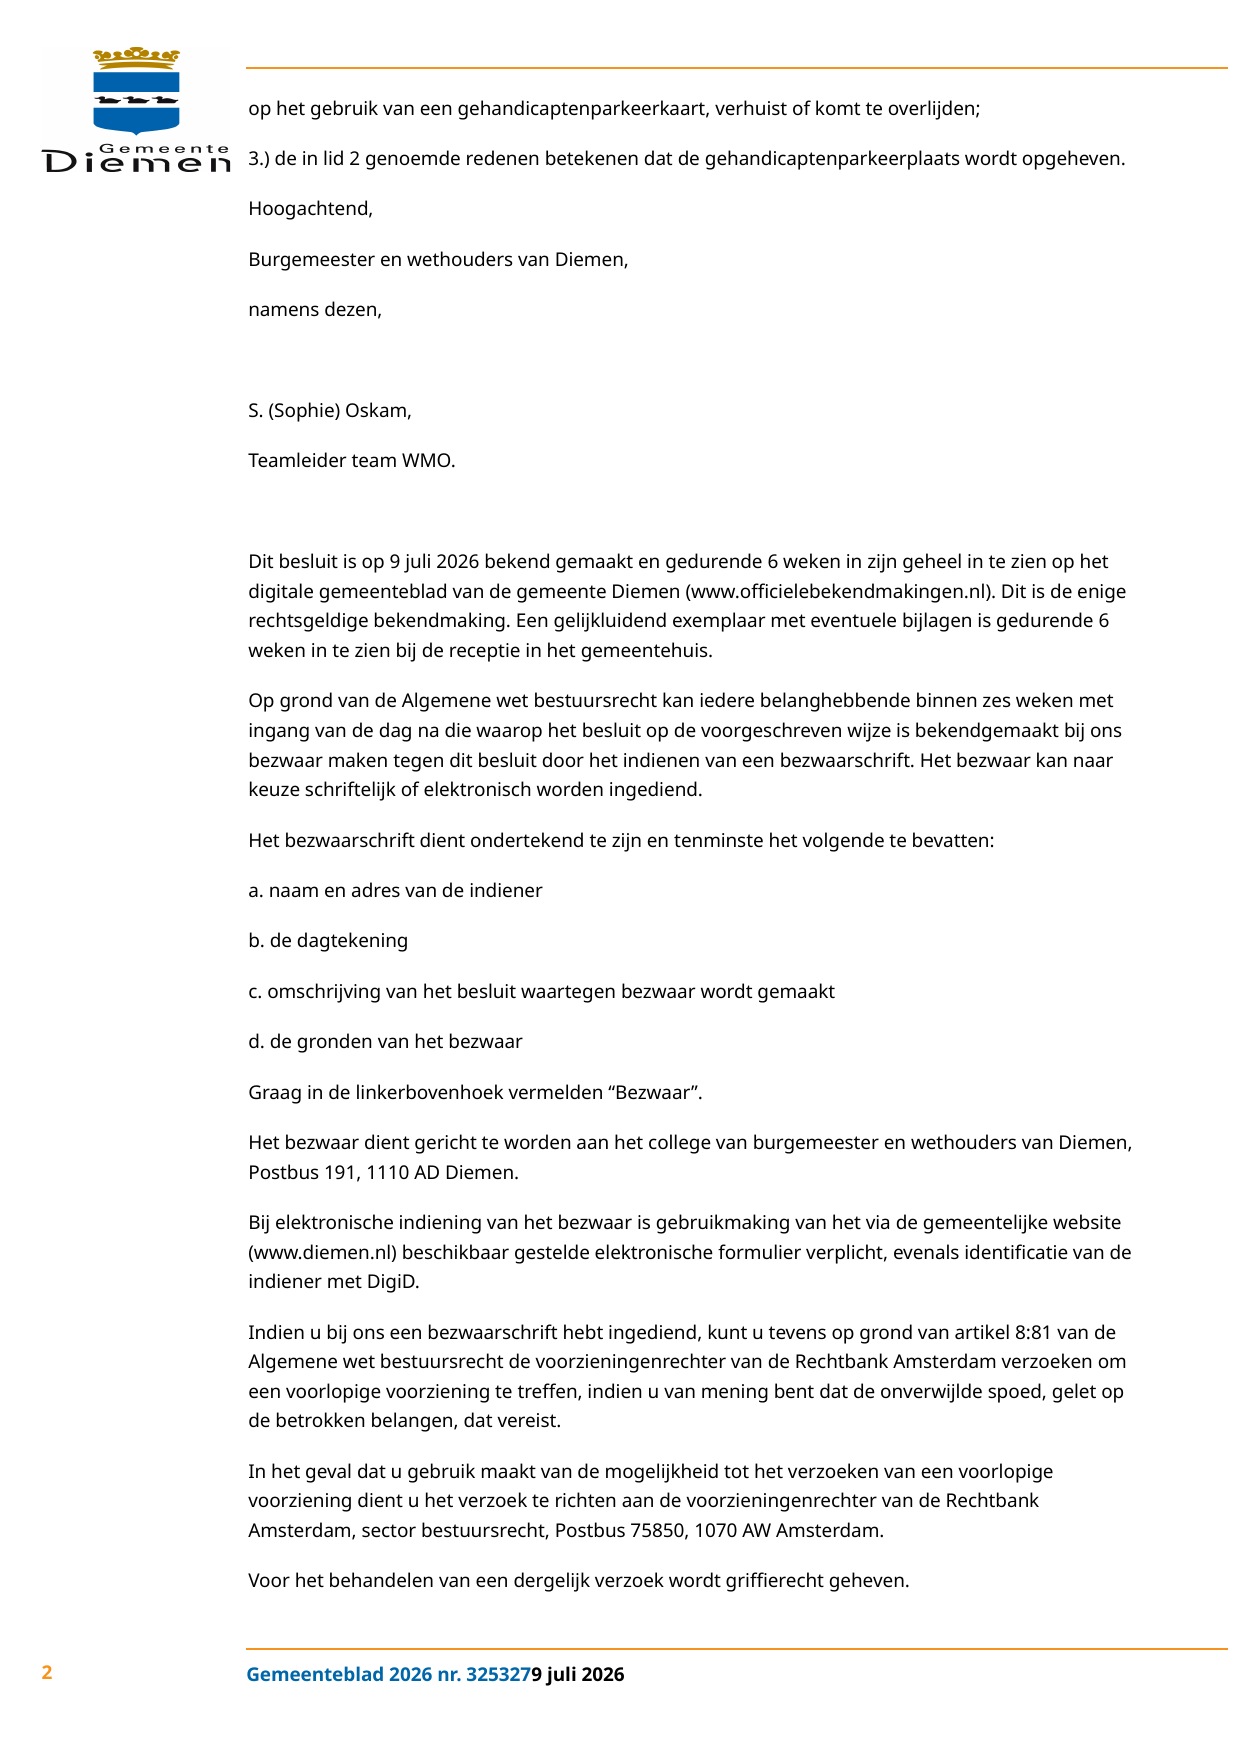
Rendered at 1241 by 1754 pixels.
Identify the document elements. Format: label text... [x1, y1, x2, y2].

text Het bezwaar dient gericht te worden aan het college van burgemeester en wethouders van Diemen, Postbus 191, 1110 AD Diemen. [248, 1129, 1152, 1185]
text Voor het behandelen van een dergelijk verzoek wordt griffierecht geheven. [248, 1568, 1152, 1593]
text op het gebruik van een gehandicaptenparkeerkaart, verhuist of komt te overlijden; [248, 95, 1152, 121]
text Hoogachtend, [248, 196, 1152, 221]
text c. omschrijving van het besluit waartegen bezwaar wordt gemaakt [248, 978, 1152, 1004]
text Bij elektronische indiening van het bezwaar is gebruikmaking van het via de gemeentelijke website (www.diemen.nl) beschikbaar gestelde elektronische formulier verplicht, evenals identificatie van de indiener met DigiD. [248, 1209, 1152, 1294]
text b. de dagtekening [248, 928, 1152, 953]
text Dit besluit is op 9 juli 2026 bekend gemaakt en gedurende 6 weken in zijn geheel in te zien op het digitale gemeenteblad van de gemeente Diemen (www.officielebekendmakingen.nl). Dit is de enige rechtsgeldige bekendmaking. Een gelijkluidend exemplaar met eventuele bijlagen is gedurende 6 weken in te zien bij de receptie in het gemeentehuis. [248, 548, 1152, 663]
picture [41, 47, 231, 172]
text Het bezwaarschrift dient ondertekend te zijn en tenminste het volgende te bevatten: [248, 827, 1152, 853]
text a. naam en adres van de indiener [248, 877, 1152, 903]
text In het geval dat u gebruik maakt van de mogelijkheid tot het verzoeken van een voorlopige voorziening dient u het verzoek te richten aan de voorzieningenrechter van de Rechtbank Amsterdam, sector bestuursrecht, Postbus 75850, 1070 AW Amsterdam. [248, 1458, 1152, 1543]
text Graag in de linkerbovenhoek vermelden “Bezwaar”. [248, 1079, 1152, 1105]
text Indien u bij ons een bezwaarschrift hebt ingediend, kunt u tevens op grond van artikel 8:81 van de Algemene wet bestuursrecht de voorzieningenrechter van de Rechtbank Amsterdam verzoeken om een voorlopige voorziening te treffen, indien u van mening bent dat de onverwijlde spoed, gelet op de betrokken belangen, dat vereist. [248, 1319, 1152, 1433]
text namens dezen, [248, 296, 1152, 322]
text Burgemeester en wethouders van Diemen, [248, 246, 1152, 272]
text S. (Sophie) Oskam, [248, 397, 1152, 423]
text Teamleider team WMO. [248, 448, 1152, 473]
text 3.) de in lid 2 genoemde redenen betekenen dat de gehandicaptenparkeerplaats wordt opgeheven. [248, 145, 1152, 171]
text d. de gronden van het bezwaar [248, 1028, 1152, 1054]
text Op grond van de Algemene wet bestuursrecht kan iedere belanghebbende binnen zes weken met ingang van de dag na die waarop het besluit op de voorgeschreven wijze is bekendgemaakt bij ons bezwaar maken tegen dit besluit door het indienen van een bezwaarschrift. Het bezwaar kan naar keuze schriftelijk of elektronisch worden ingediend. [248, 688, 1152, 802]
